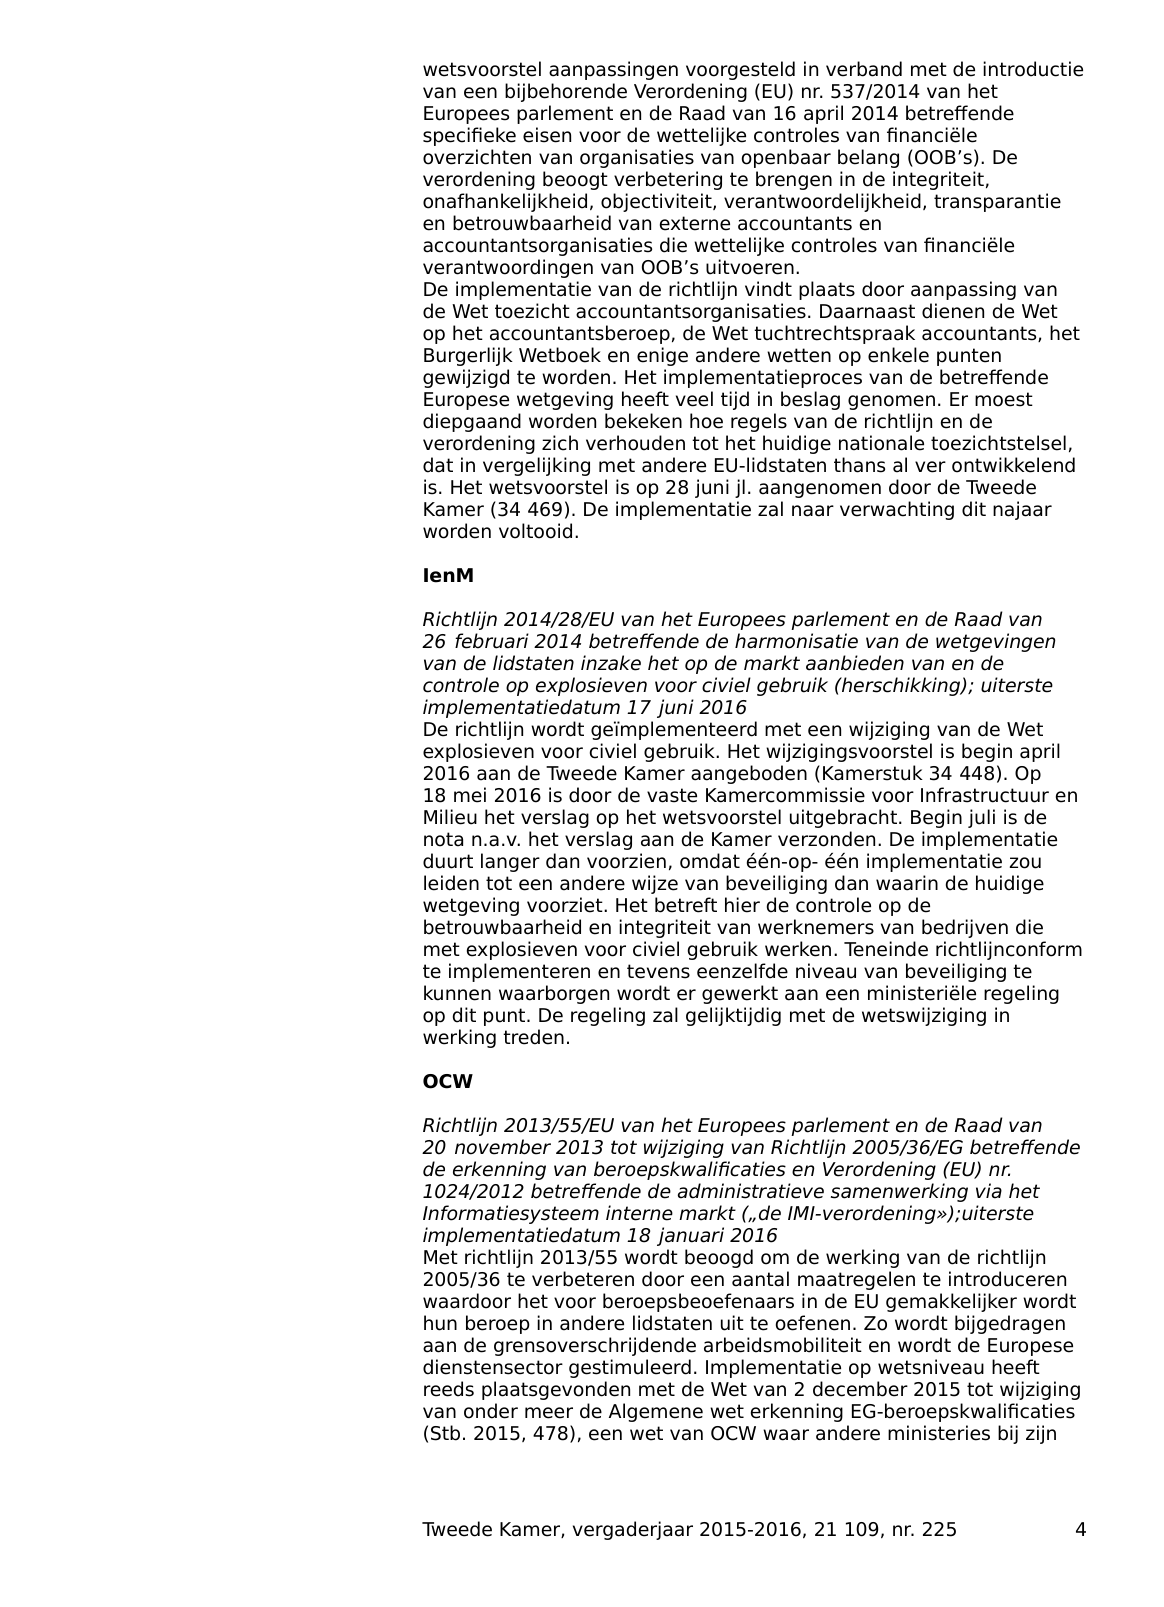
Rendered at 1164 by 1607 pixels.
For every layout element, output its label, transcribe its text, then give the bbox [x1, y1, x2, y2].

subtitle OCW [422, 1071, 1087, 1093]
text Met richtlijn 2013/55 wordt beoogd om de werking van de richtlijn 2005/36 te verbeteren door een aantal maatregelen te introduceren waardoor het voor beroepsbeoefenaars in de EU gemakkelijker wordt hun beroep in andere lidstaten uit te oefenen. Zo wordt bijgedragen aan de grensoverschrijdende arbeidsmobiliteit en wordt de Europese dienstensector gestimuleerd. Implementatie op wetsniveau heeft reeds plaatsgevonden met de Wet van 2 december 2015 tot wijziging van onder meer de Algemene wet erkenning EG-beroepskwalificaties (Stb. 2015, 478), een wet van OCW waar andere ministeries bij zijn [422, 1247, 1087, 1444]
text wetsvoorstel aanpassingen voorgesteld in verband met de introductie van een bijbehorende Verordening (EU) nr. 537/2014 van het Europees parlement en de Raad van 16 april 2014 betreffende specifieke eisen voor de wettelijke controles van financiële overzichten van organisaties van openbaar belang (OOB’s). De verordening beoogt verbetering te brengen in de integriteit, onafhankelijkheid, objectiviteit, verantwoordelijkheid, transparantie en betrouwbaarheid van externe accountants en accountantsorganisaties die wettelijke controles van financiële verantwoordingen van OOB’s uitvoeren. [422, 59, 1087, 279]
text De implementatie van de richtlijn vindt plaats door aanpassing van de Wet toezicht accountantsorganisaties. Daarnaast dienen de Wet op het accountantsberoep, de Wet tuchtrechtspraak accountants, het Burgerlijk Wetboek en enige andere wetten op enkele punten gewijzigd te worden. Het implementatieproces van de betreffende Europese wetgeving heeft veel tijd in beslag genomen. Er moest diepgaand worden bekeken hoe regels van de richtlijn en de verordening zich verhouden tot het huidige nationale toezichtstelsel, dat in vergelijking met andere EU-lidstaten thans al ver ontwikkelend is. Het wetsvoorstel is op 28 juni jl. aangenomen door de Tweede Kamer (34 469). De implementatie zal naar verwachting dit najaar worden voltooid. [422, 279, 1087, 543]
text Richtlijn 2014/28/EU van het Europees parlement en de Raad van 26 februari 2014 betreffende de harmonisatie van de wetgevingen van de lidstaten inzake het op de markt aanbieden van en de controle op explosieven voor civiel gebruik (herschikking); uiterste implementatiedatum 17 juni 2016 [422, 609, 1087, 719]
text Richtlijn 2013/55/EU van het Europees parlement en de Raad van 20 november 2013 tot wijziging van Richtlijn 2005/36/EG betreffende de erkenning van beroepskwalificaties en Verordening (EU) nr. 1024/2012 betreffende de administratieve samenwerking via het Informatiesysteem interne markt („de IMI-verordening»);uiterste implementatiedatum 18 januari 2016 [422, 1115, 1087, 1247]
subtitle IenM [422, 565, 1087, 587]
text De richtlijn wordt geïmplementeerd met een wijziging van de Wet explosieven voor civiel gebruik. Het wijzigingsvoorstel is begin april 2016 aan de Tweede Kamer aangeboden (Kamerstuk 34 448). Op 18 mei 2016 is door de vaste Kamercommissie voor Infrastructuur en Milieu het verslag op het wetsvoorstel uitgebracht. Begin juli is de nota n.a.v. het verslag aan de Kamer verzonden. De implementatie duurt langer dan voorzien, omdat één-op- één implementatie zou leiden tot een andere wijze van beveiliging dan waarin de huidige wetgeving voorziet. Het betreft hier de controle op de betrouwbaarheid en integriteit van werknemers van bedrijven die met explosieven voor civiel gebruik werken. Teneinde richtlijnconform te implementeren en tevens eenzelfde niveau van beveiliging te kunnen waarborgen wordt er gewerkt aan een ministeriële regeling op dit punt. De regeling zal gelijktijdig met de wetswijziging in werking treden. [422, 719, 1087, 1048]
